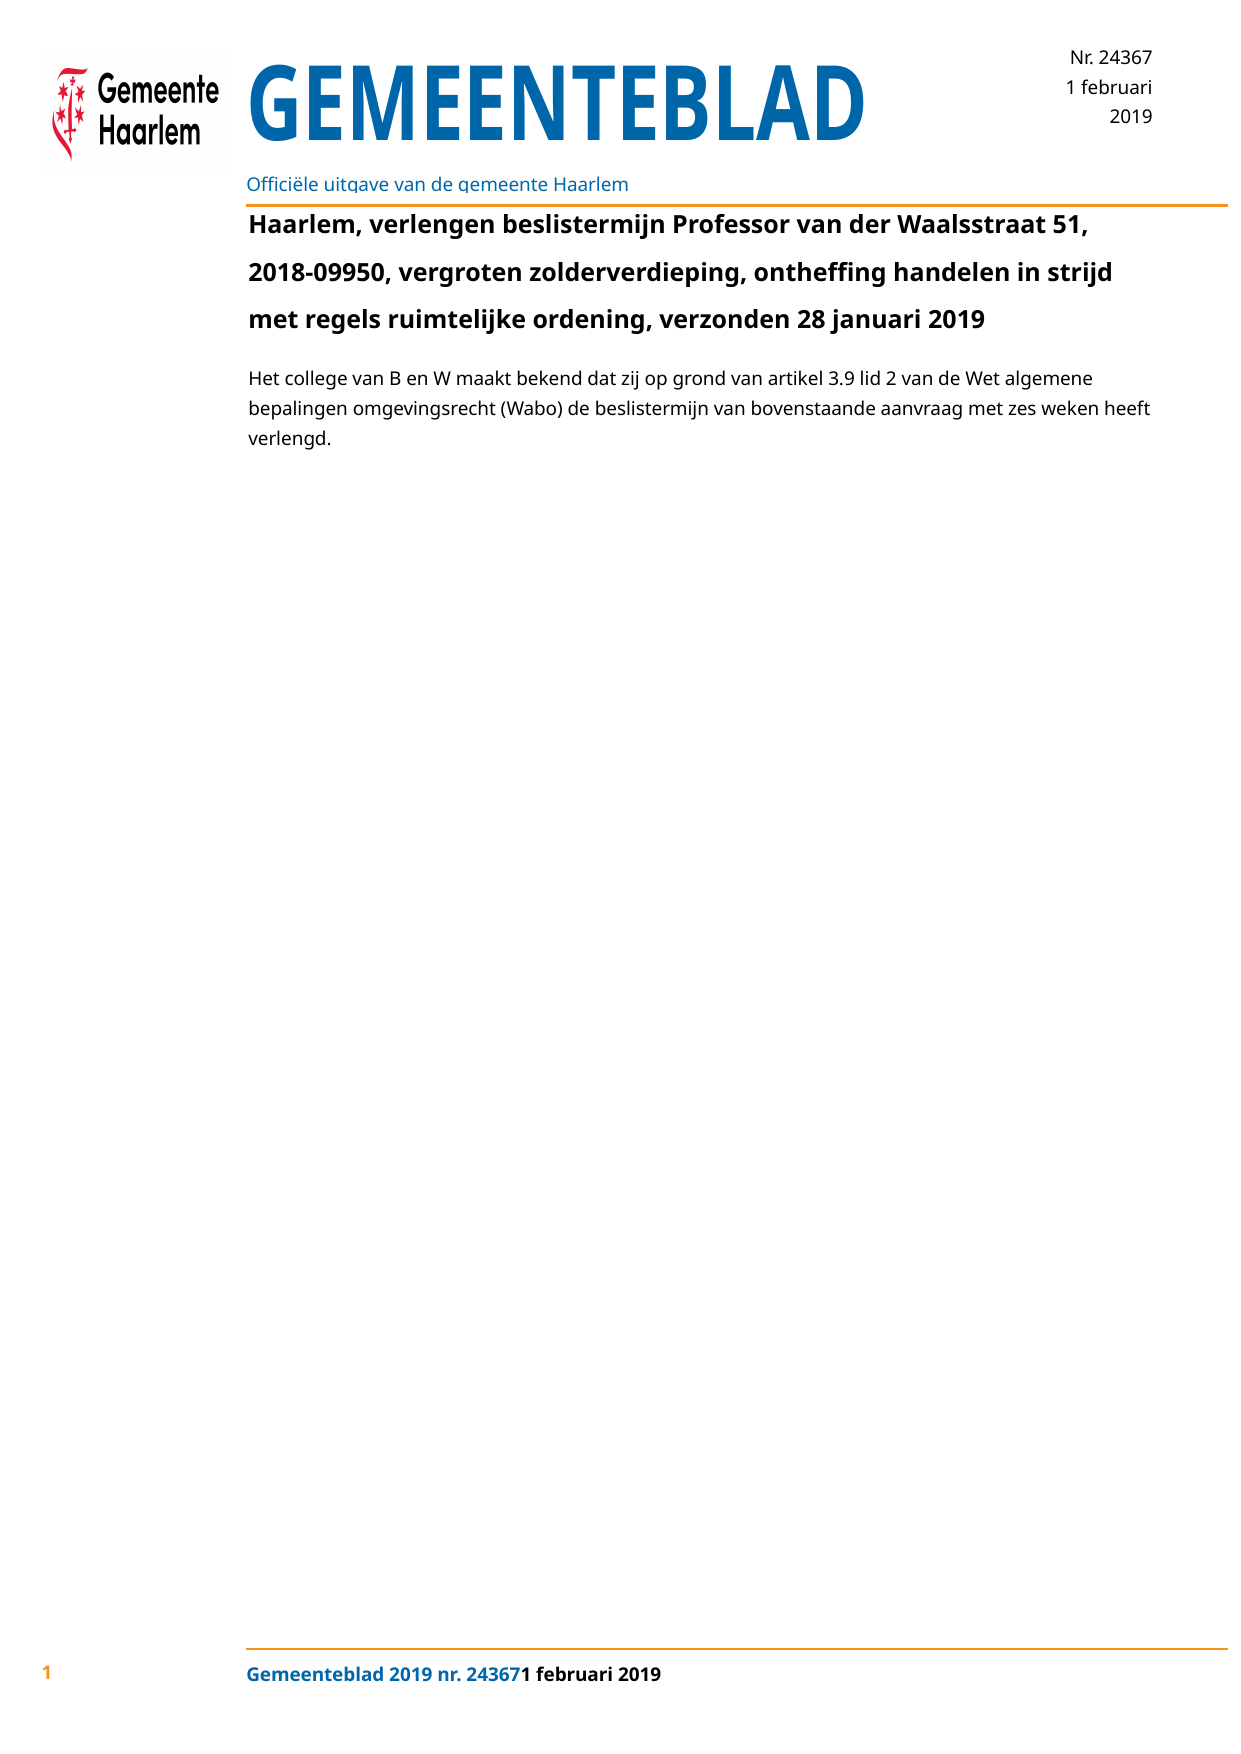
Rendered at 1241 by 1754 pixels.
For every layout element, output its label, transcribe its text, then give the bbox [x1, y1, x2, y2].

text Het college van B en W maakt bekend dat zij op grond van artikel 3.9 lid 2 van de Wet algemene bepalingen omgevingsrecht (Wabo) de beslistermijn van bovenstaande aanvraag met zes weken heeft verlengd. [248, 366, 1152, 450]
picture [41, 47, 231, 172]
text Haarlem, verlengen beslistermijn Professor van der Waalsstraat 51, 2018-09950, vergroten zolderverdieping, ontheffing handelen in strijd met regels ruimtelijke ordening, verzonden 28 januari 2019 [248, 207, 1152, 336]
